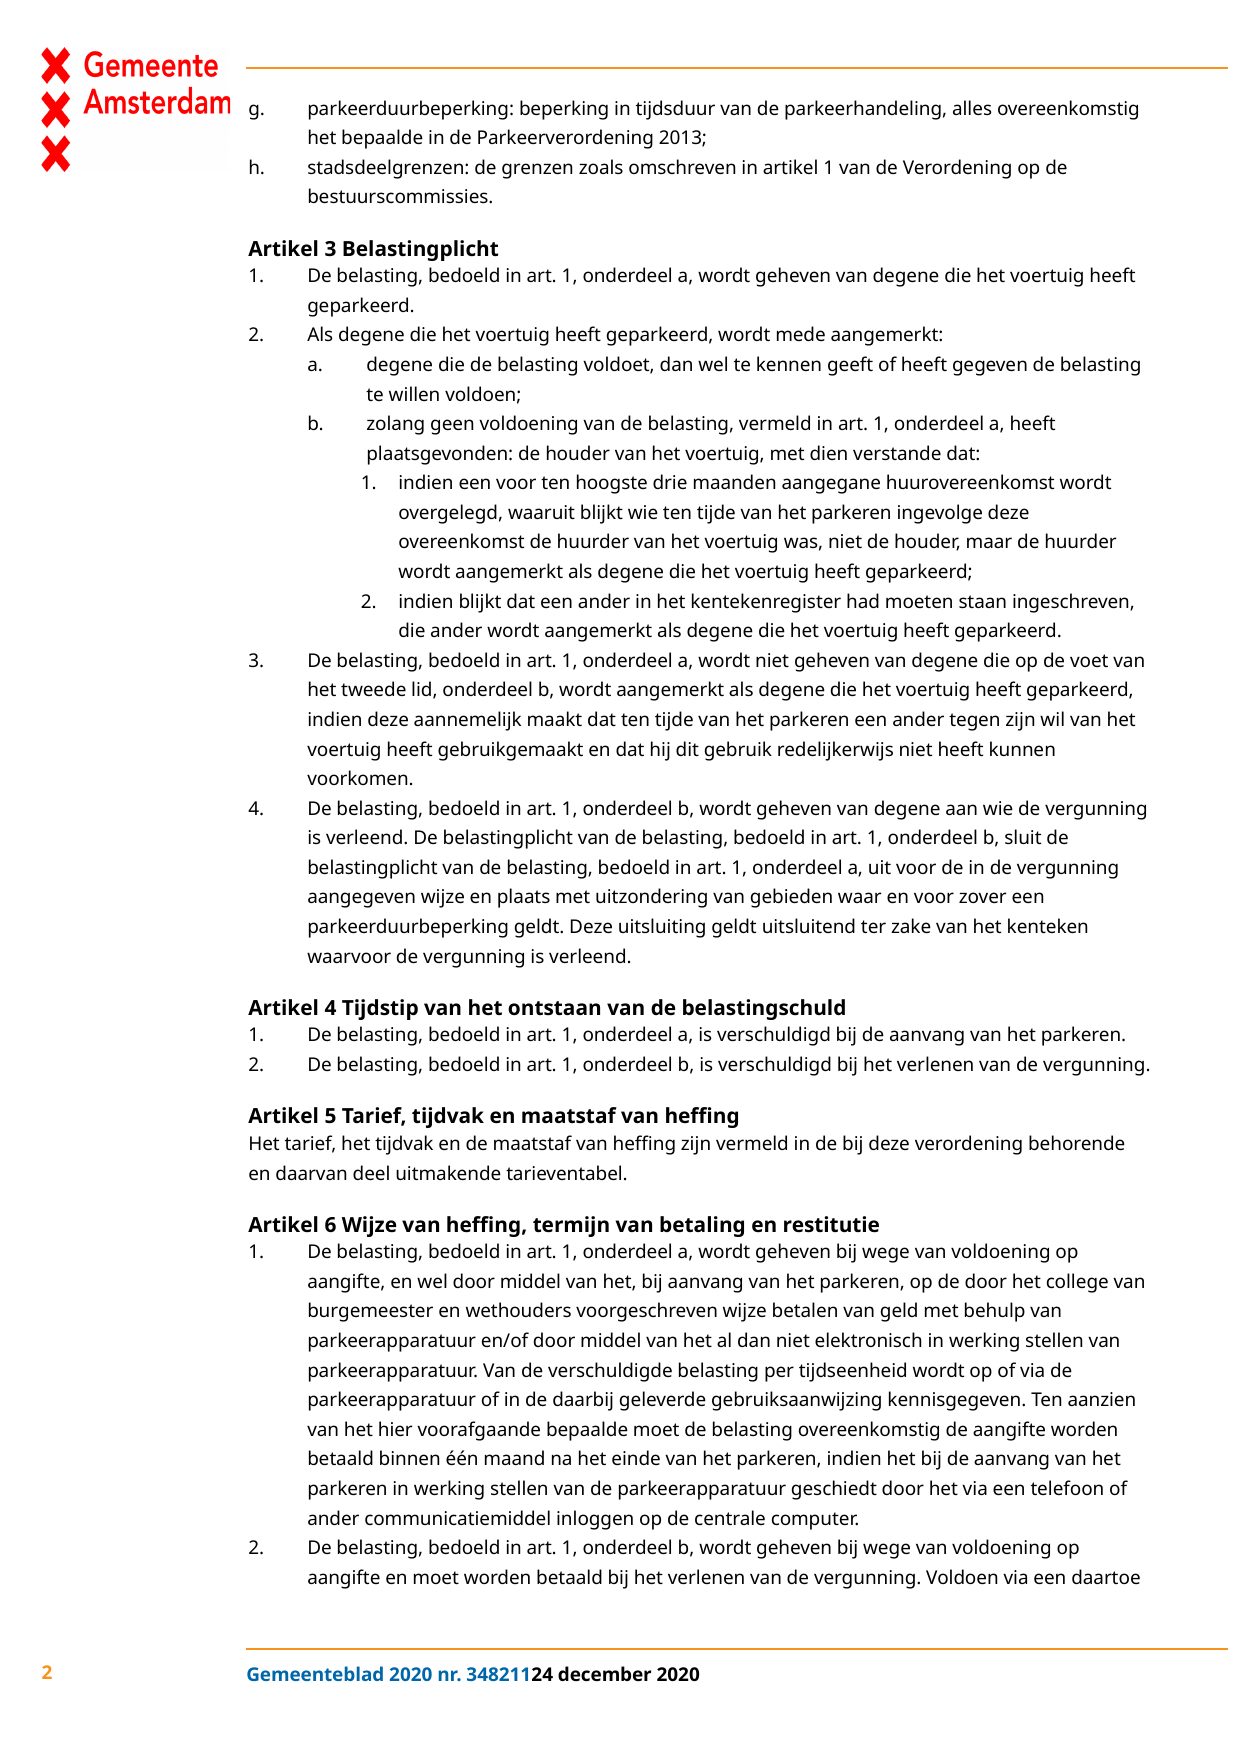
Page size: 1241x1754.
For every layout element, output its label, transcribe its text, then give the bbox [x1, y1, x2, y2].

list De belasting, bedoeld in art. 1, onderdeel a, wordt geheven bij wege van voldoening op aangifte, en wel door middel van het, bij aanvang van het parkeren, op de door het college van burgemeester en wethouders voorgeschreven wijze betalen van geld met behulp van parkeerapparatuur en/of door middel van het al dan niet elektronisch in werking stellen van parkeerapparatuur. Van de verschuldigde belasting per tijdseenheid wordt op of via de parkeerapparatuur of in de daarbij geleverde gebruiksaanwijzing kennisgegeven. Ten aanzien van het hier voorafgaande bepaalde moet de belasting overeenkomstig de aangifte worden betaald binnen één maand na het einde van het parkeren, indien het bij de aanvang van het parkeren in werking stellen van de parkeerapparatuur geschiedt door het via een telefoon of ander communicatiemiddel inloggen op de centrale computer. [248, 1238, 1152, 1531]
list De belasting, bedoeld in art. 1, onderdeel a, wordt geheven van degene die het voertuig heeft geparkeerd. [248, 262, 1152, 318]
list De belasting, bedoeld in art. 1, onderdeel a, is verschuldigd bij de aanvang van het parkeren. [248, 1022, 1152, 1047]
text Artikel 4 Tijdstip van het ontstaan van de belastingschuld [248, 993, 1152, 1022]
list indien een voor ten hoogste drie maanden aangegane huurovereenkomst wordt overgelegd, waaruit blijkt wie ten tijde van het parkeren ingevolge deze overeenkomst de huurder van het voertuig was, niet de houder, maar de huurder wordt aangemerkt als degene die het voertuig heeft geparkeerd; [361, 469, 1152, 584]
text Artikel 6 Wijze van heffing, termijn van betaling en restitutie [248, 1210, 1152, 1238]
text Het tarief, het tijdvak en de maatstaf van heffing zijn vermeld in de bij deze verordening behorende en daarvan deel uitmakende tarieventabel. [248, 1130, 1152, 1185]
list De belasting, bedoeld in art. 1, onderdeel b, wordt geheven van degene aan wie de vergunning is verleend. De belastingplicht van de belasting, bedoeld in art. 1, onderdeel b, sluit de belastingplicht van de belasting, bedoeld in art. 1, onderdeel a, uit voor de in de vergunning aangegeven wijze en plaats met uitzondering van gebieden waar en voor zover een parkeerduurbeperking geldt. Deze uitsluiting geldt uitsluitend ter zake van het kenteken waarvoor de vergunning is verleend. [248, 795, 1152, 968]
list De belasting, bedoeld in art. 1, onderdeel a, wordt niet geheven van degene die op de voet van het tweede lid, onderdeel b, wordt aangemerkt als degene die het voertuig heeft geparkeerd, indien deze aannemelijk maakt dat ten tijde van het parkeren een ander tegen zijn wil van het voertuig heeft gebruikgemaakt en dat hij dit gebruik redelijkerwijs niet heeft kunnen voorkomen. [248, 647, 1152, 791]
list parkeerduurbeperking: beperking in tijdsduur van de parkeerhandeling, alles overeenkomstig het bepaalde in de Parkeerverordening 2013; [248, 95, 1152, 150]
picture [41, 47, 231, 172]
list De belasting, bedoeld in art. 1, onderdeel b, wordt geheven bij wege van voldoening op aangifte en moet worden betaald bij het verlenen van de vergunning. Voldoen via een daartoe [248, 1534, 1152, 1590]
list stadsdeelgrenzen: de grenzen zoals omschreven in artikel 1 van de Verordening op de bestuurscommissies. [248, 154, 1152, 209]
list Als degene die het voertuig heeft geparkeerd, wordt mede aangemerkt: [248, 322, 1152, 347]
list zolang geen voldoening van de belasting, vermeld in art. 1, onderdeel a, heeft plaatsgevonden: de houder van het voertuig, met dien verstande dat: [307, 410, 1152, 466]
text Artikel 3 Belastingplicht [248, 234, 1152, 262]
list De belasting, bedoeld in art. 1, onderdeel b, is verschuldigd bij het verlenen van de vergunning. [248, 1051, 1152, 1077]
list degene die de belasting voldoet, dan wel te kennen geeft of heeft gegeven de belasting te willen voldoen; [307, 351, 1152, 406]
list indien blijkt dat een ander in het kentekenregister had moeten staan ingeschreven, die ander wordt aangemerkt als degene die het voertuig heeft geparkeerd. [361, 588, 1152, 643]
text Artikel 5 Tarief, tijdvak en maatstaf van heffing [248, 1102, 1152, 1130]
